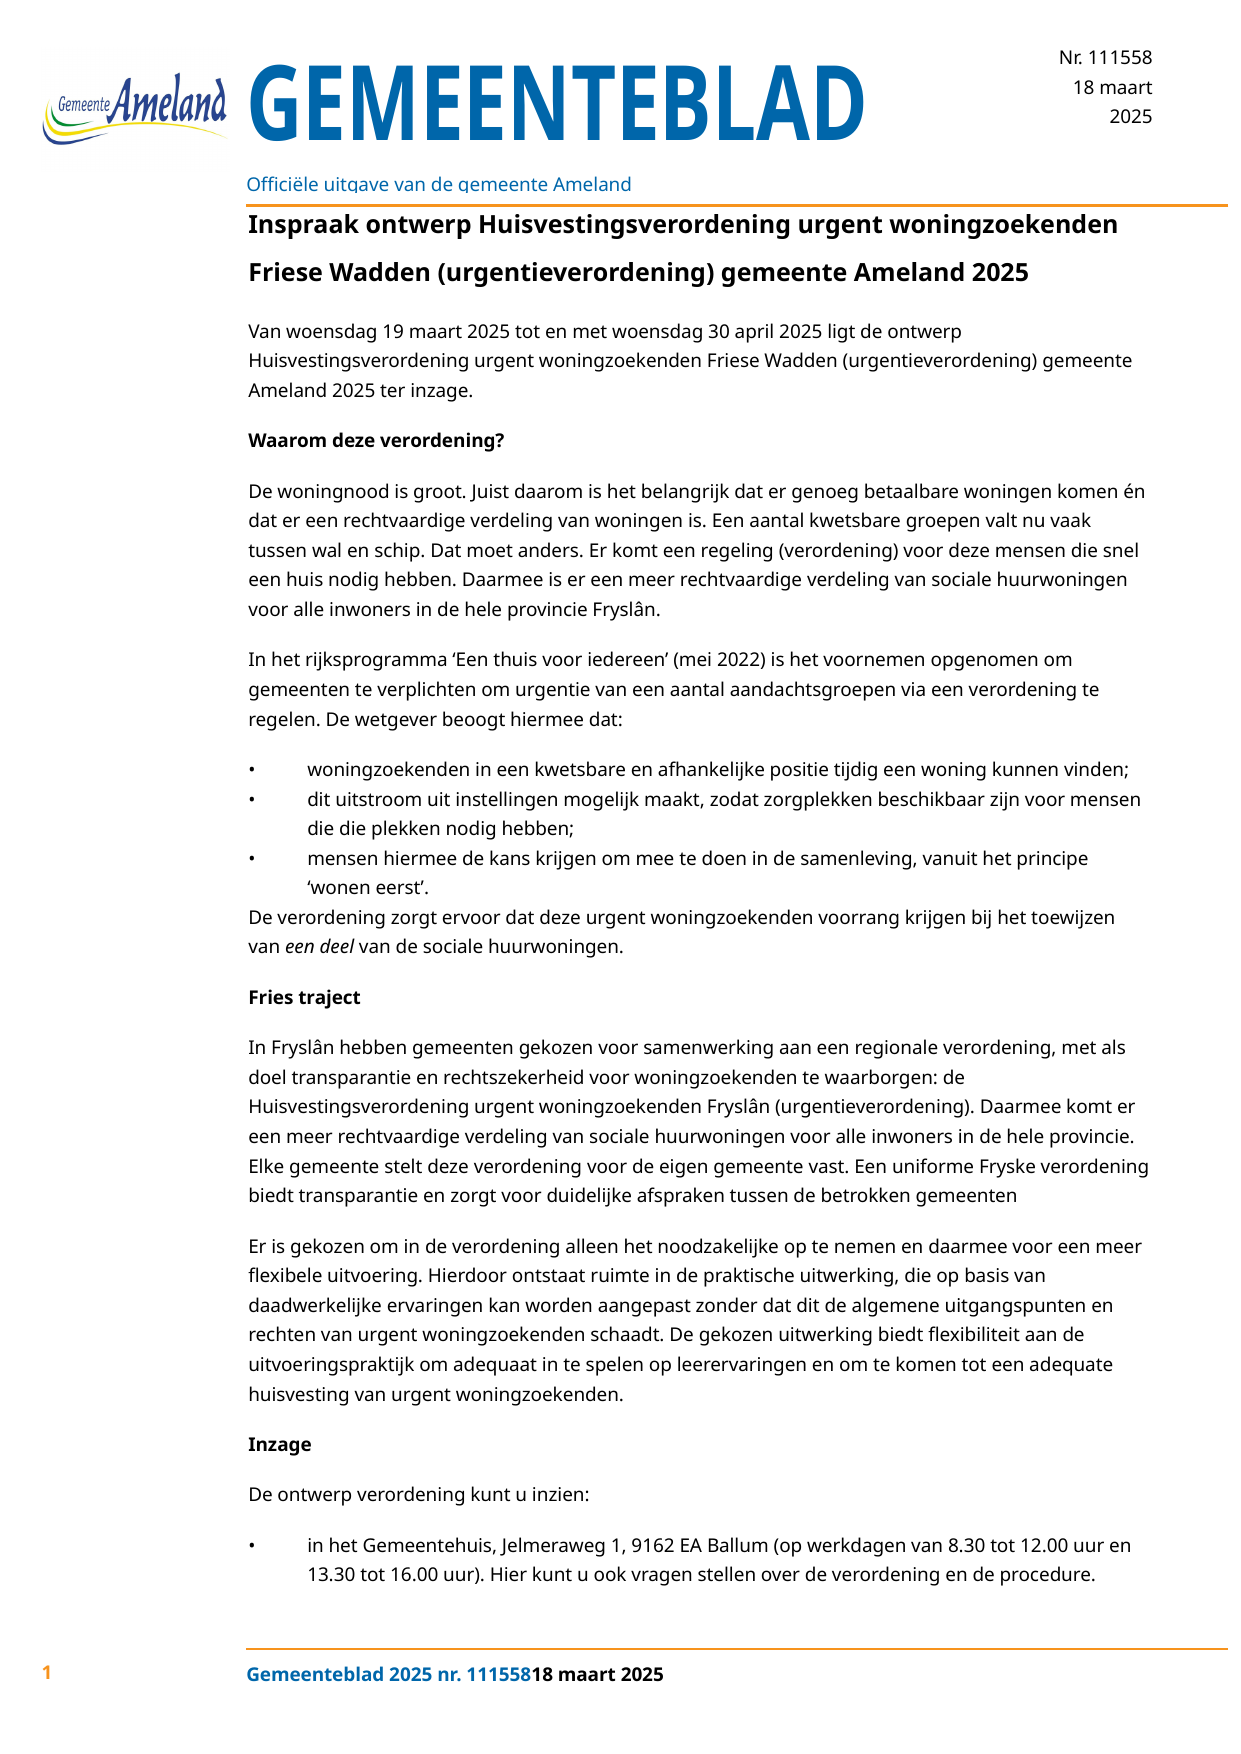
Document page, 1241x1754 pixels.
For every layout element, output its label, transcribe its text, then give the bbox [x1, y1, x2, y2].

list woningzoekenden in een kwetsbare en afhankelijke positie tijdig een woning kunnen vinden; [248, 756, 1152, 782]
text In Fryslân hebben gemeenten gekozen voor samenwerking aan een regionale verordening, met als doel transparantie en rechtszekerheid voor woningzoekenden te waarborgen: de Huisvestingsverordening urgent woningzoekenden Fryslân (urgentieverordening). Daarmee komt er een meer rechtvaardige verdeling van sociale huurwoningen voor alle inwoners in de hele provincie. Elke gemeente stelt deze verordening voor de eigen gemeente vast. Een uniforme Fryske verordening biedt transparantie en zorgt voor duidelijke afspraken tussen de betrokken gemeenten [248, 1034, 1152, 1208]
text Inspraak ontwerp Huisvestingsverordening urgent woningzoekenden Friese Wadden (urgentieverordening) gemeente Ameland 2025 [248, 207, 1152, 288]
list dit uitstroom uit instellingen mogelijk maakt, zodat zorgplekken beschikbaar zijn voor mensen die die plekken nodig hebben; [248, 786, 1152, 841]
text Waarom deze verordening? [248, 427, 1152, 453]
list in het Gemeentehuis, Jelmeraweg 1, 9162 EA Ballum (op werkdagen van 8.30 tot 12.00 uur en 13.30 tot 16.00 uur). Hier kunt u ook vragen stellen over de verordening en de procedure. [248, 1532, 1152, 1587]
text Inzage [248, 1431, 1152, 1457]
list mensen hiermee de kans krijgen om mee te doen in de samenleving, vanuit het principe ‘wonen eerst’. [248, 845, 1152, 900]
text De verordening zorgt ervoor dat deze urgent woningzoekenden voorrang krijgen bij het toewijzen van een deel van de sociale huurwoningen. [248, 904, 1152, 959]
text Van woensdag 19 maart 2025 tot en met woensdag 30 april 2025 ligt de ontwerp Huisvestingsverordening urgent woningzoekenden Friese Wadden (urgentieverordening) gemeente Ameland 2025 ter inzage. [248, 318, 1152, 403]
picture [41, 47, 231, 172]
text Fries traject [248, 984, 1152, 1010]
text Er is gekozen om in de verordening alleen het noodzakelijke op te nemen en daarmee voor een meer flexibele uitvoering. Hierdoor ontstaat ruimte in de praktische uitwerking, die op basis van daadwerkelijke ervaringen kan worden aangepast zonder dat dit de algemene uitgangspunten en rechten van urgent woningzoekenden schaadt. De gekozen uitwerking biedt flexibiliteit aan de uitvoeringspraktijk om adequaat in te spelen op leerervaringen en om te komen tot een adequate huisvesting van urgent woningzoekenden. [248, 1233, 1152, 1407]
text De woningnood is groot. Juist daarom is het belangrijk dat er genoeg betaalbare woningen komen én dat er een rechtvaardige verdeling van woningen is. Een aantal kwetsbare groepen valt nu vaak tussen wal en schip. Dat moet anders. Er komt een regeling (verordening) voor deze mensen die snel een huis nodig hebben. Daarmee is er een meer rechtvaardige verdeling van sociale huurwoningen voor alle inwoners in de hele provincie Fryslân. [248, 478, 1152, 622]
text De ontwerp verordening kunt u inzien: [248, 1482, 1152, 1507]
text In het rijksprogramma ‘Een thuis voor iedereen’ (mei 2022) is het voornemen opgenomen om gemeenten te verplichten om urgentie van een aantal aandachtsgroepen via een verordening te regelen. De wetgever beoogt hiermee dat: [248, 647, 1152, 732]
